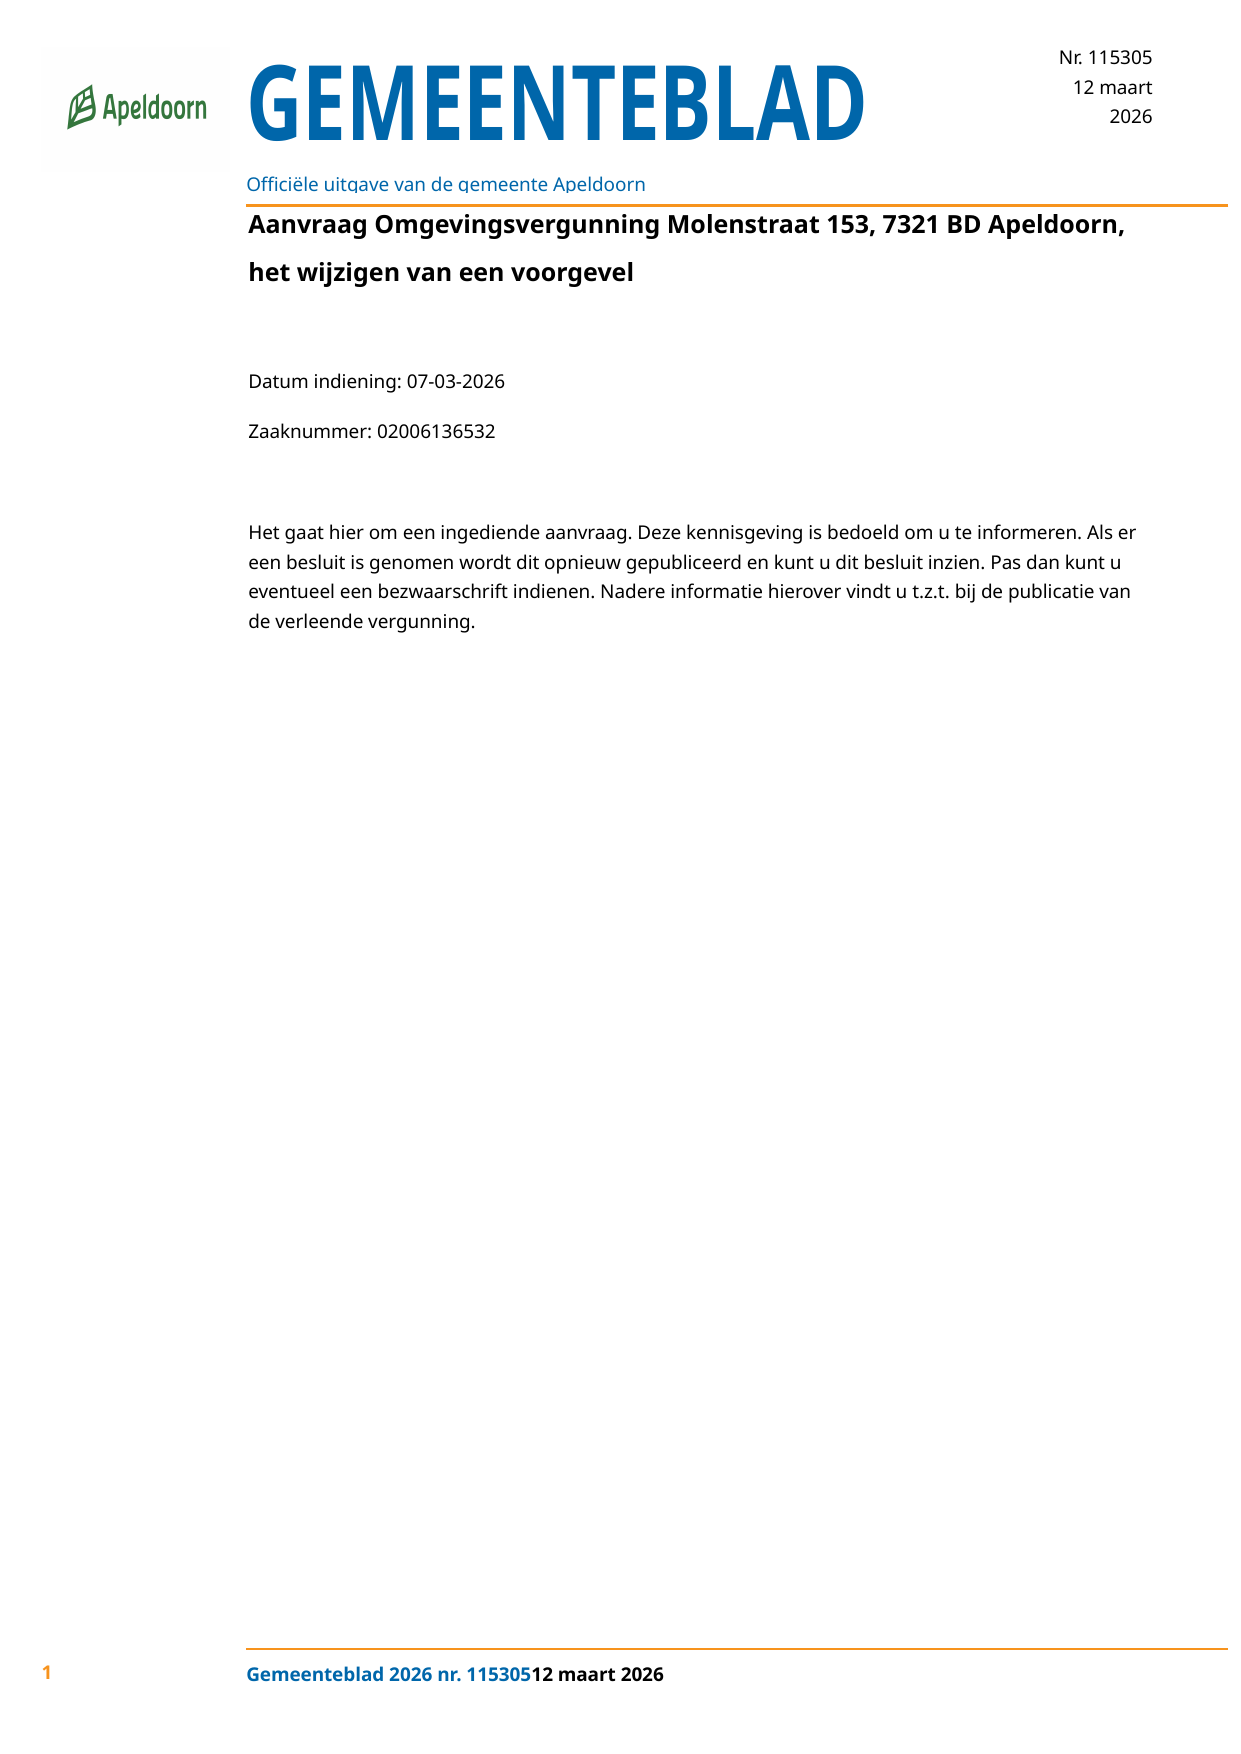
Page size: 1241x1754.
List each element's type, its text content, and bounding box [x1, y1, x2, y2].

text Het gaat hier om een ingediende aanvraag. Deze kennisgeving is bedoeld om u te informeren. Als er een besluit is genomen wordt dit opnieuw gepubliceerd en kunt u dit besluit inzien. Pas dan kunt u eventueel een bezwaarschrift indienen. Nadere informatie hierover vindt u t.z.t. bij de publicatie van de verleende vergunning. [248, 519, 1152, 634]
text Zaaknummer: 02006136532 [248, 419, 1152, 444]
picture [41, 47, 231, 172]
text Aanvraag Omgevingsvergunning Molenstraat 153, 7321 BD Apeldoorn, het wijzigen van een voorgevel [248, 207, 1152, 288]
text Datum indiening: 07-03-2026 [248, 368, 1152, 394]
